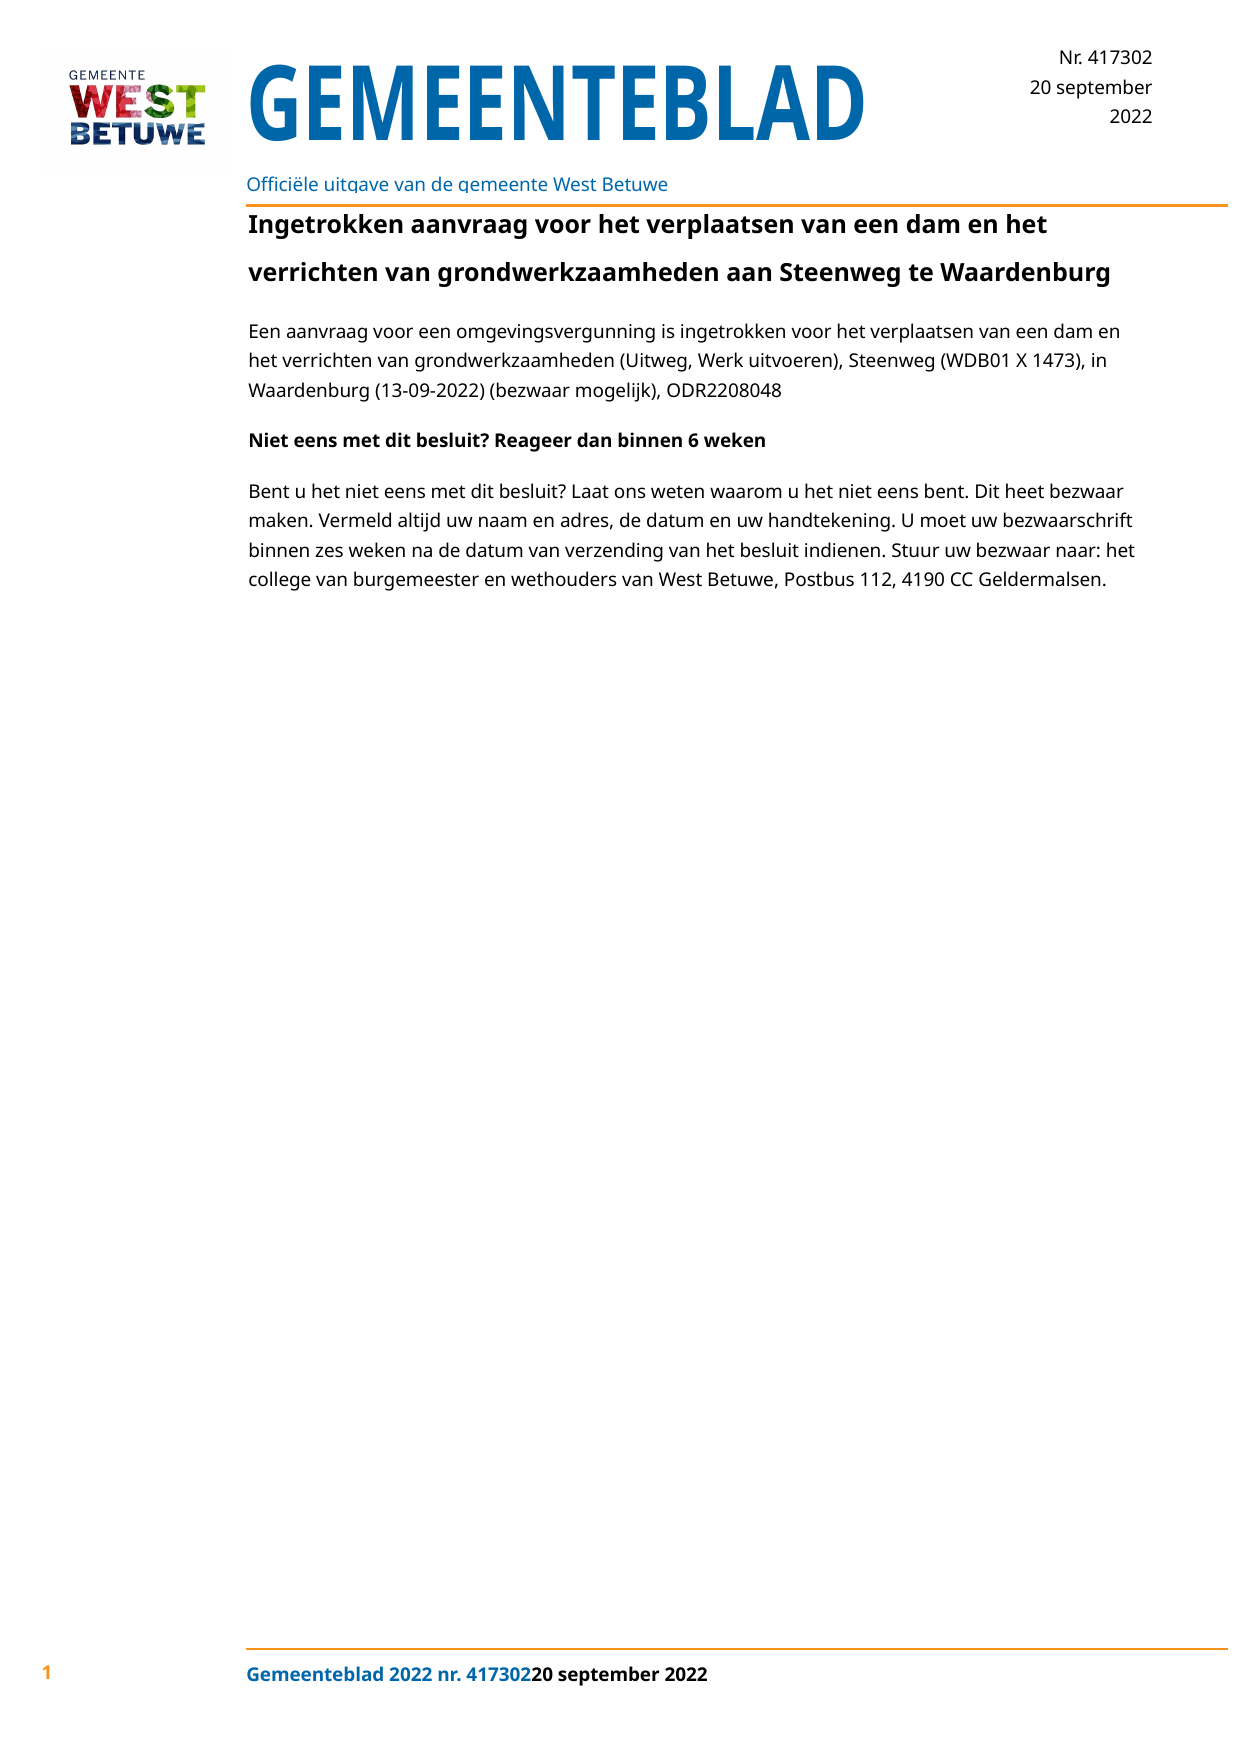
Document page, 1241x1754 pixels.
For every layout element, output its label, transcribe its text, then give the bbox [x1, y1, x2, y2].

picture [41, 47, 231, 172]
text Een aanvraag voor een omgevingsvergunning is ingetrokken voor het verplaatsen van een dam en het verrichten van grondwerkzaamheden (Uitweg, Werk uitvoeren), Steenweg (WDB01 X 1473), in Waardenburg (13-09-2022) (bezwaar mogelijk), ODR2208048 [248, 318, 1152, 403]
text Bent u het niet eens met dit besluit? Laat ons weten waarom u het niet eens bent. Dit heet bezwaar maken. Vermeld altijd uw naam en adres, de datum en uw handtekening. U moet uw bezwaarschrift binnen zes weken na de datum van verzending van het besluit indienen. Stuur uw bezwaar naar: het college van burgemeester en wethouders van West Betuwe, Postbus 112, 4190 CC Geldermalsen. [248, 478, 1152, 592]
text Ingetrokken aanvraag voor het verplaatsen van een dam en het verrichten van grondwerkzaamheden aan Steenweg te Waardenburg [248, 207, 1152, 288]
text Niet eens met dit besluit? Reageer dan binnen 6 weken [248, 427, 1152, 453]
